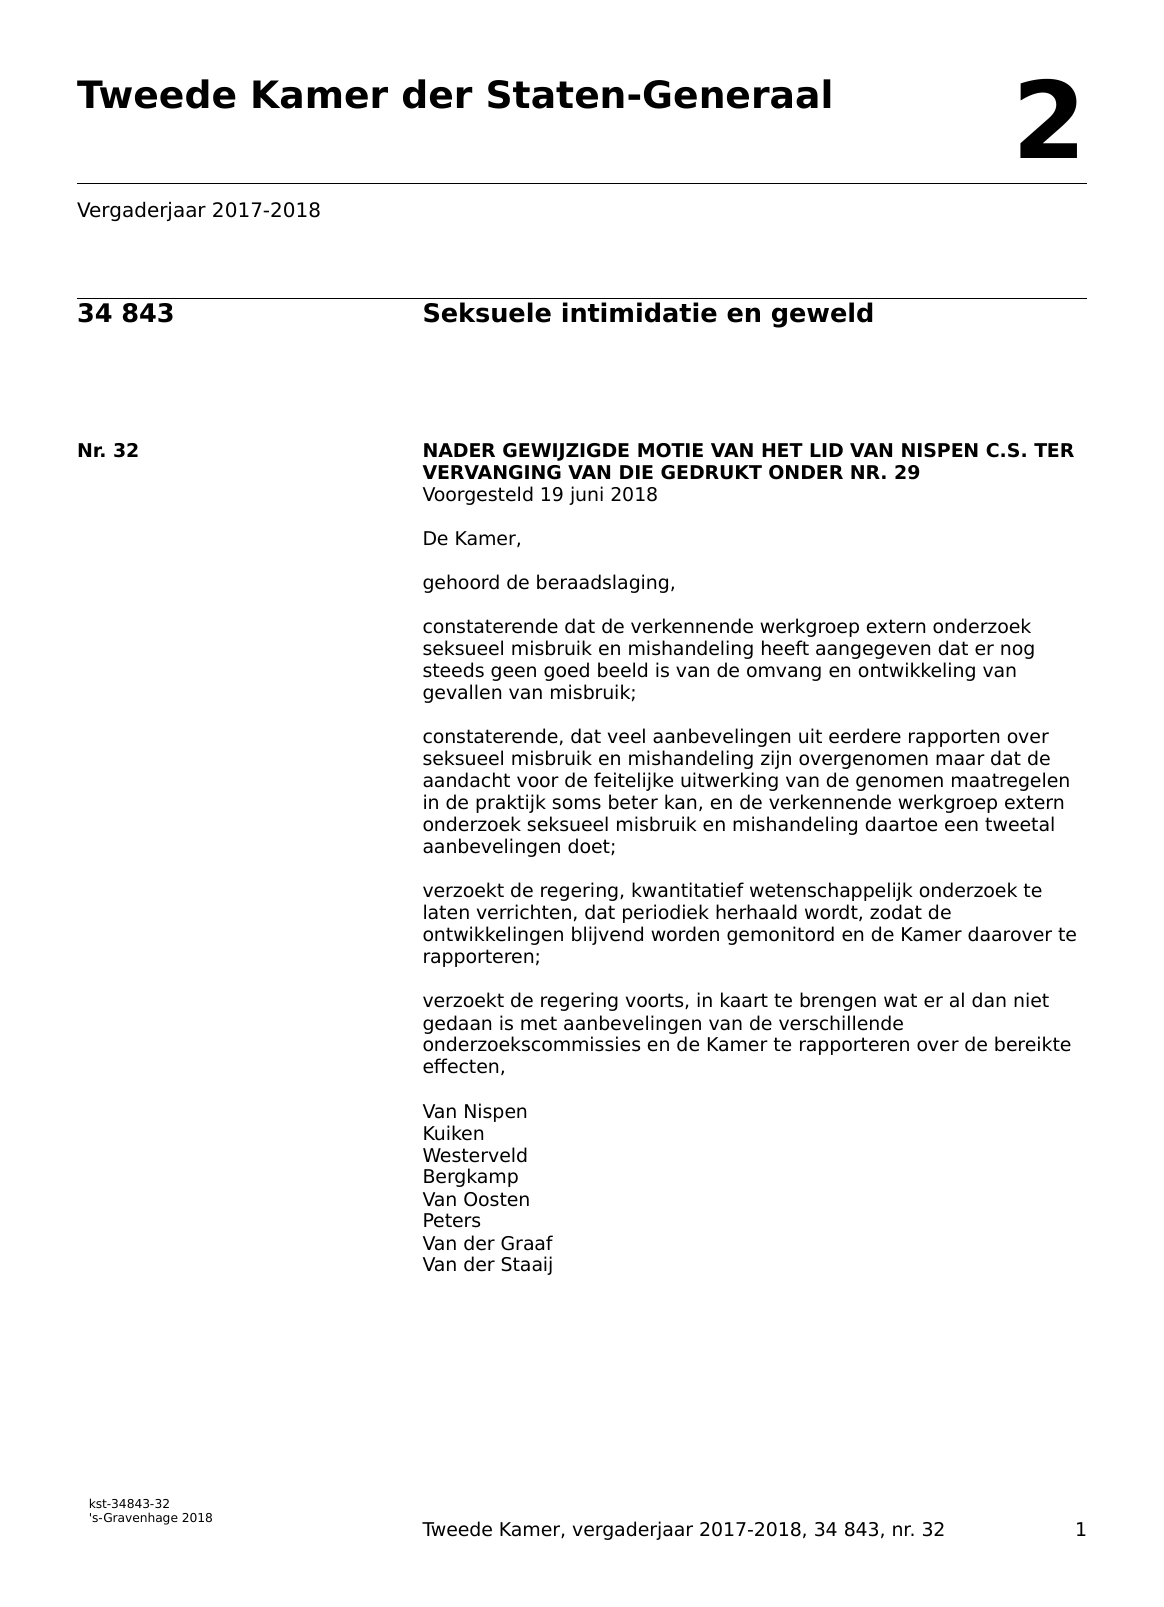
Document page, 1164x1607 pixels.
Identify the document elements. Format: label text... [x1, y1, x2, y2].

subtitle 34 843 Seksuele intimidatie en geweld [77, 299, 1087, 329]
table_header 2 [886, 59, 1087, 183]
text Westerveld [422, 1144, 1087, 1166]
text verzoekt de regering voorts, in kaart te brengen wat er al dan niet gedaan is met aanbevelingen van de verschillende onderzoekscommissies en de Kamer te rapporteren over de bereikte effecten, [422, 990, 1087, 1078]
text constaterende dat de verkennende werkgroep extern onderzoek seksueel misbruik en mishandeling heeft aangegeven dat er nog steeds geen goed beeld is van de omvang en ontwikkeling van gevallen van misbruik; [422, 616, 1087, 704]
text Van der Graaf [422, 1232, 1087, 1254]
table_cell Vergaderjaar 2017-2018 [77, 184, 1087, 298]
text constaterende, dat veel aanbevelingen uit eerdere rapporten over seksueel misbruik en mishandeling zijn overgenomen maar dat de aandacht voor de feitelijke uitwerking van de genomen maatregelen in de praktijk soms beter kan, en de verkennende werkgroep extern onderzoek seksueel misbruik en mishandeling daartoe een tweetal aanbevelingen doet; [422, 726, 1087, 858]
subtitle Nr. 32 NADER GEWIJZIGDE MOTIE VAN HET LID VAN NISPEN C.S. TER VERVANGING VAN DIE GEDRUKT ONDER NR. 29 [77, 440, 1087, 484]
text Van der Staaij [422, 1254, 1087, 1276]
text Bergkamp [422, 1166, 1087, 1188]
table_header Tweede Kamer der Staten-Generaal [77, 59, 886, 183]
text Van Nispen [422, 1101, 1087, 1122]
text Van Oosten [422, 1188, 1087, 1210]
text gehoord de beraadslaging, [422, 572, 1087, 594]
text Kuiken [422, 1122, 1087, 1144]
text De Kamer, [422, 528, 1087, 550]
text Voorgesteld 19 juni 2018 [422, 484, 1087, 506]
text Peters [422, 1210, 1087, 1232]
text 's-Gravenhage 2018 [88, 1511, 323, 1525]
text verzoekt de regering, kwantitatief wetenschappelijk onderzoek te laten verrichten, dat periodiek herhaald wordt, zodat de ontwikkelingen blijvend worden gemonitord en de Kamer daarover te rapporteren; [422, 880, 1087, 968]
text kst-34843-32 [88, 1497, 323, 1511]
